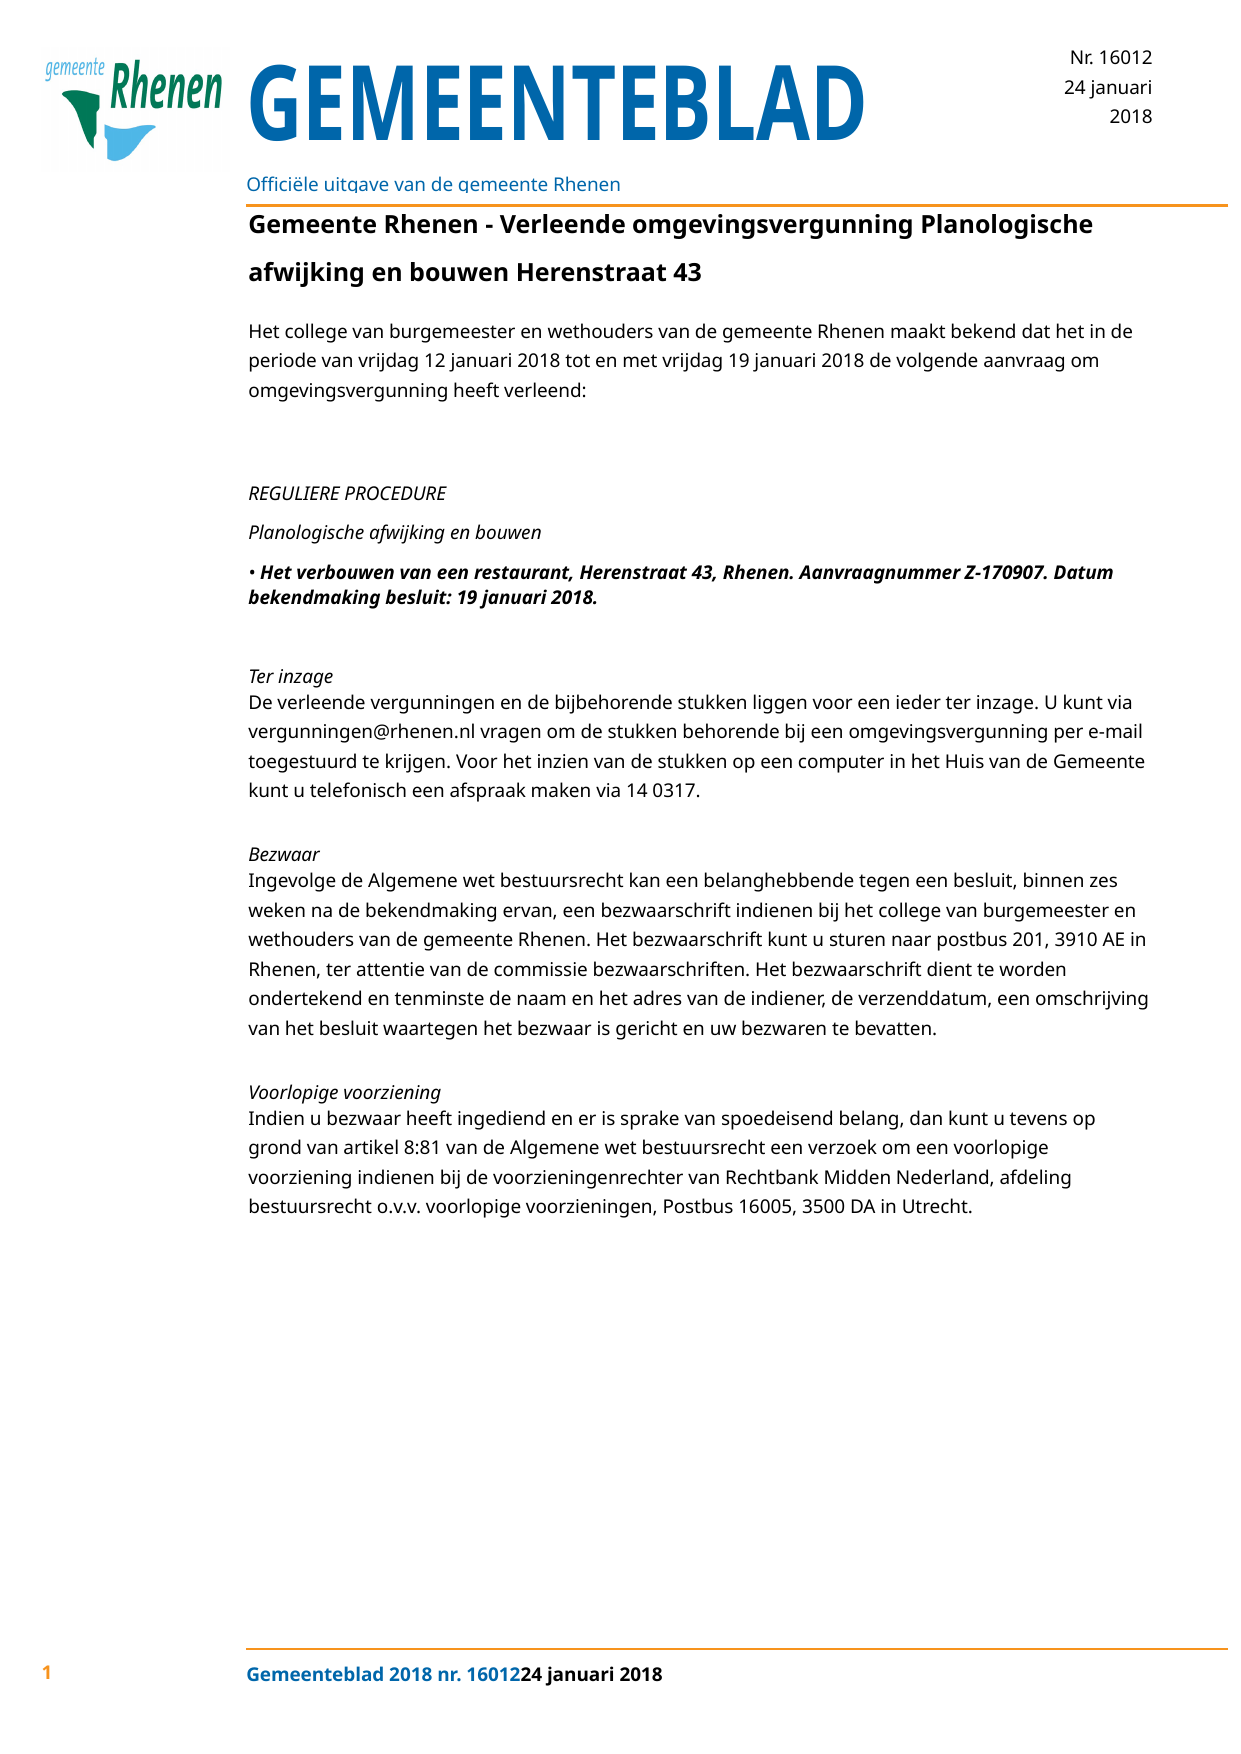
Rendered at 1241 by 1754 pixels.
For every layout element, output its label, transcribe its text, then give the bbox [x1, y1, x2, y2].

text Gemeente Rhenen - Verleende omgevingsvergunning Planologische afwijking en bouwen Herenstraat 43 [248, 207, 1152, 288]
text Ingevolge de Algemene wet bestuursrecht kan een belanghebbende tegen een besluit, binnen zes weken na de bekendmaking ervan, een bezwaarschrift indienen bij het college van burgemeester en wethouders van de gemeente Rhenen. Het bezwaarschrift kunt u sturen naar postbus 201, 3910 AE in Rhenen, ter attentie van de commissie bezwaarschriften. Het bezwaarschrift dient te worden ondertekend en tenminste de naam en het adres van de indiener, de verzenddatum, een omschrijving van het besluit waartegen het bezwaar is gericht en uw bezwaren te bevatten. [248, 867, 1152, 1041]
text Indien u bezwaar heeft ingediend en er is sprake van spoedeisend belang, dan kunt u tevens op grond van artikel 8:81 van de Algemene wet bestuursrecht een verzoek om een voorlopige voorziening indienen bij de voorzieningenrechter van Rechtbank Midden Nederland, afdeling bestuursrecht o.v.v. voorlopige voorzieningen, Postbus 16005, 3500 DA in Utrecht. [248, 1105, 1152, 1219]
text Ter inzage [248, 663, 1152, 689]
text De verleende vergunningen en de bijbehorende stukken liggen voor een ieder ter inzage. U kunt via vergunningen@rhenen.nl vragen om de stukken behorende bij een omgevingsvergunning per e-mail toegestuurd te krijgen. Voor het inzien van de stukken op een computer in het Huis van de Gemeente kunt u telefonisch een afspraak maken via 14 0317. [248, 689, 1152, 803]
text Bezwaar [248, 842, 1152, 867]
text • Het verbouwen van een restaurant, Herenstraat 43, Rhenen. Aanvraagnummer Z-170907. Datum bekendmaking besluit: 19 januari 2018. [248, 559, 1152, 610]
picture [41, 47, 231, 172]
text Voorlopige voorziening [248, 1079, 1152, 1105]
text REGULIERE PROCEDURE [248, 480, 1152, 506]
text Planologische afwijking en bouwen [248, 519, 1152, 545]
text Het college van burgemeester en wethouders van de gemeente Rhenen maakt bekend dat het in de periode van vrijdag 12 januari 2018 tot en met vrijdag 19 januari 2018 de volgende aanvraag om omgevingsvergunning heeft verleend: [248, 318, 1152, 403]
